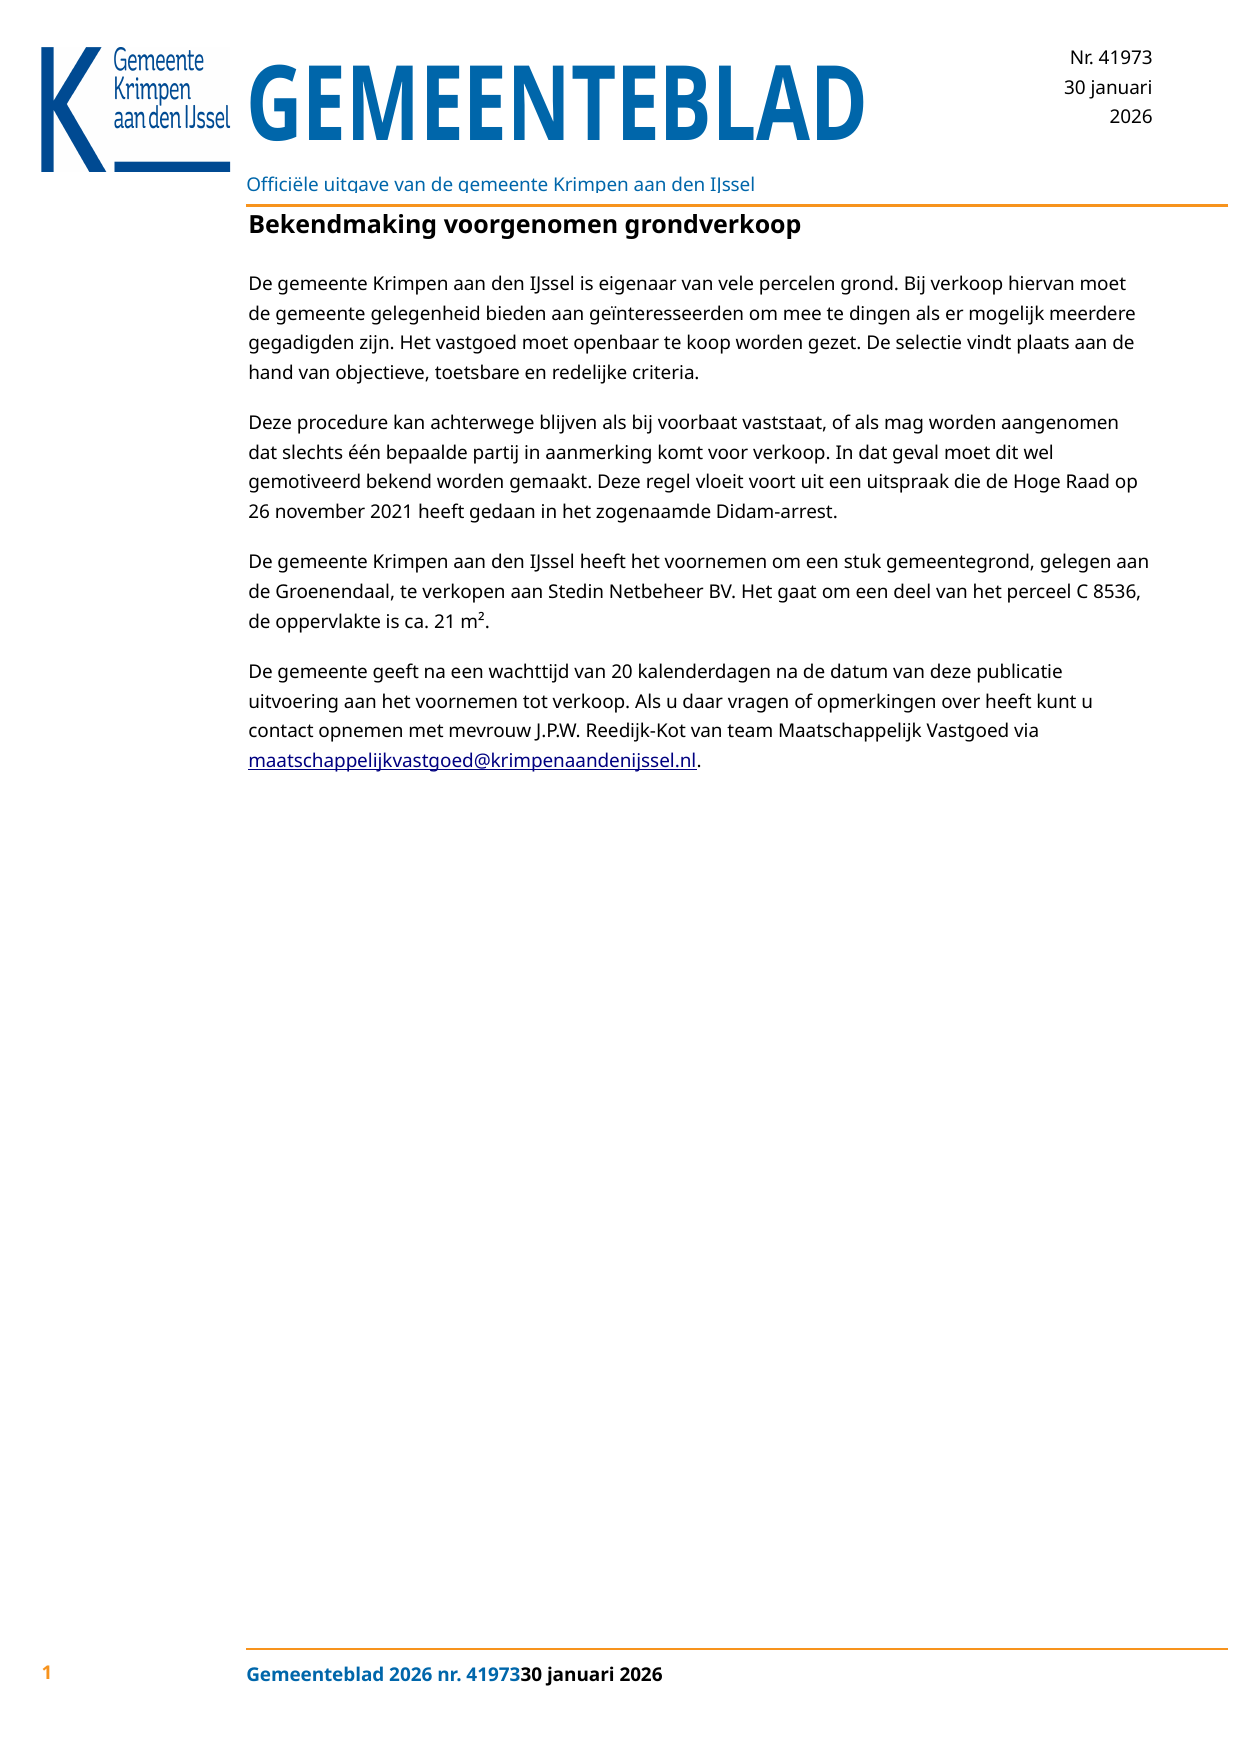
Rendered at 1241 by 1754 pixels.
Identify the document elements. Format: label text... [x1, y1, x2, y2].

text De gemeente geeft na een wachttijd van 20 kalenderdagen na de datum van deze publicatie uitvoering aan het voornemen tot verkoop. Als u daar vragen of opmerkingen over heeft kunt u contact opnemen met mevrouw J.P.W. Reedijk-Kot van team Maatschappelijk Vastgoed via maatschappelijkvastgoed@krimpenaandenijssel.nl. [248, 658, 1152, 773]
text De gemeente Krimpen aan den IJssel heeft het voornemen om een stuk gemeentegrond, gelegen aan de Groenendaal, te verkopen aan Stedin Netbeheer BV. Het gaat om een deel van het perceel C 8536, de oppervlakte is ca. 21 m². [248, 549, 1152, 633]
picture [41, 47, 231, 172]
text Deze procedure kan achterwege blijven als bij voorbaat vaststaat, of als mag worden aangenomen dat slechts één bepaalde partij in aanmerking komt voor verkoop. In dat geval moet dit wel gemotiveerd bekend worden gemaakt. Deze regel vloeit voort uit een uitspraak die de Hoge Raad op 26 november 2021 heeft gedaan in het zogenaamde Didam-arrest. [248, 409, 1152, 524]
text Bekendmaking voorgenomen grondverkoop [248, 207, 1152, 241]
text De gemeente Krimpen aan den IJssel is eigenaar van vele percelen grond. Bij verkoop hiervan moet de gemeente gelegenheid bieden aan geïnteresseerden om mee te dingen als er mogelijk meerdere gegadigden zijn. Het vastgoed moet openbaar te koop worden gezet. De selectie vindt plaats aan de hand van objectieve, toetsbare en redelijke criteria. [248, 270, 1152, 385]
